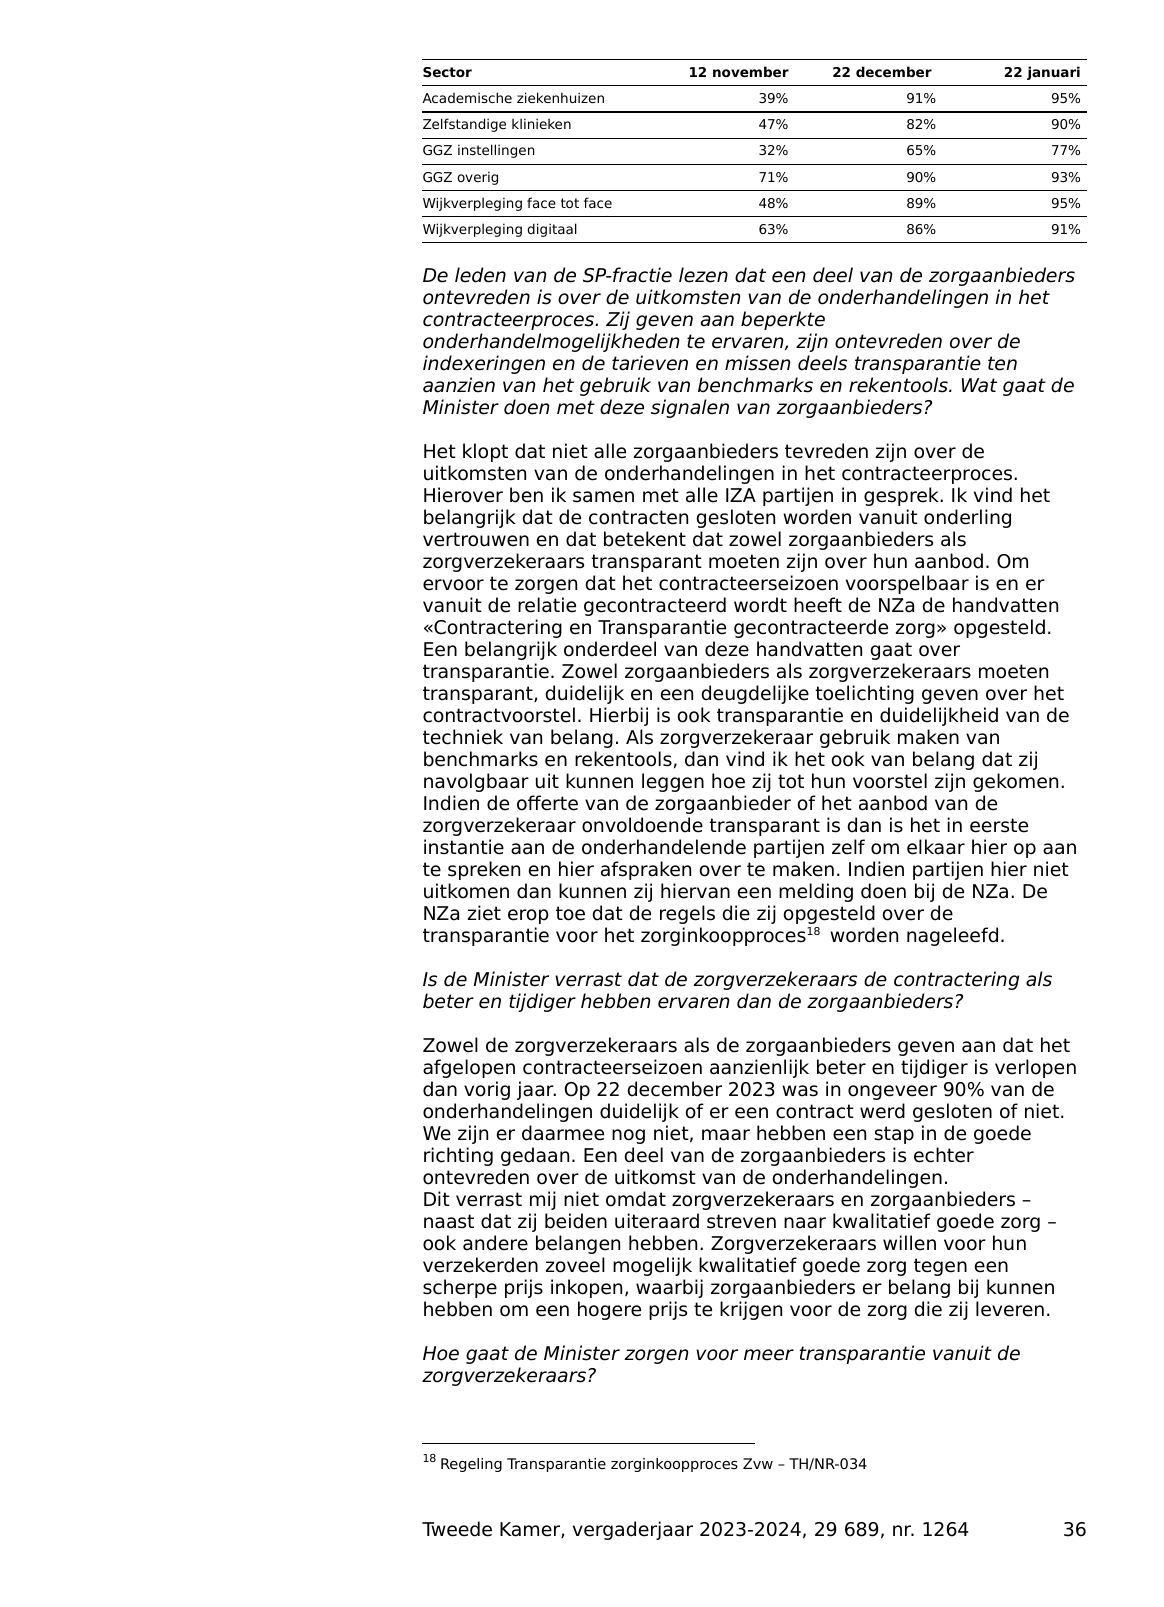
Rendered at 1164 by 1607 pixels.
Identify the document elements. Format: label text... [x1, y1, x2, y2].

table_cell 89% [794, 191, 942, 216]
table_cell 77% [942, 139, 1087, 164]
table_cell Wijkverpleging face tot face [422, 191, 647, 216]
table_cell 82% [794, 113, 942, 137]
table_cell GGZ overig [422, 165, 647, 190]
table_header 22 december [794, 60, 942, 85]
table_cell 95% [942, 191, 1087, 216]
text Zowel de zorgverzekeraars als de zorgaanbieders geven aan dat het afgelopen contracteerseizoen aanzienlijk beter en tijdiger is verlopen dan vorig jaar. Op 22 december 2023 was in ongeveer 90% van de onderhandelingen duidelijk of er een contract werd gesloten of niet. We zijn er daarmee nog niet, maar hebben een stap in de goede richting gedaan. Een deel van de zorgaanbieders is echter ontevreden over de uitkomst van de onderhandelingen. [422, 1035, 1087, 1189]
table_cell 93% [942, 165, 1087, 190]
text Het klopt dat niet alle zorgaanbieders tevreden zijn over de uitkomsten van de onderhandelingen in het contracteerproces. Hierover ben ik samen met alle IZA partijen in gesprek. Ik vind het belangrijk dat de contracten gesloten worden vanuit onderling vertrouwen en dat betekent dat zowel zorgaanbieders als zorgverzekeraars transparant moeten zijn over hun aanbod. Om ervoor te zorgen dat het contracteerseizoen voorspelbaar is en er vanuit de relatie gecontracteerd wordt heeft de NZa de handvatten «Contractering en Transparantie gecontracteerde zorg» opgesteld. [422, 441, 1087, 639]
table_cell 63% [647, 217, 794, 242]
table_cell 90% [794, 165, 942, 190]
table_cell GGZ instellingen [422, 139, 647, 164]
text Dit verrast mij niet omdat zorgverzekeraars en zorgaanbieders – naast dat zij beiden uiteraard streven naar kwalitatief goede zorg – ook andere belangen hebben. Zorgverzekeraars willen voor hun verzekerden zoveel mogelijk kwalitatief goede zorg tegen een scherpe prijs inkopen, waarbij zorgaanbieders er belang bij kunnen hebben om een hogere prijs te krijgen voor de zorg die zij leveren. [422, 1189, 1087, 1321]
table_header 12 november [647, 60, 794, 85]
table_cell 90% [942, 113, 1087, 137]
text Een belangrijk onderdeel van deze handvatten gaat over transparantie. Zowel zorgaanbieders als zorgverzekeraars moeten transparant, duidelijk en een deugdelijke toelichting geven over het contractvoorstel. Hierbij is ook transparantie en duidelijkheid van de techniek van belang. Als zorgverzekeraar gebruik maken van benchmarks en rekentools, dan vind ik het ook van belang dat zij navolgbaar uit kunnen leggen hoe zij tot hun voorstel zijn gekomen. [422, 639, 1087, 793]
table_cell 48% [647, 191, 794, 216]
text Regeling Transparantie zorginkoopproces Zvw – TH/NR-034 [422, 1452, 1087, 1474]
table_cell 71% [647, 165, 794, 190]
table_cell 39% [647, 86, 794, 111]
table_cell 32% [647, 139, 794, 164]
table_cell 95% [942, 86, 1087, 111]
table_cell 91% [942, 217, 1087, 242]
text Indien de offerte van de zorgaanbieder of het aanbod van de zorgverzekeraar onvoldoende transparant is dan is het in eerste instantie aan de onderhandelende partijen zelf om elkaar hier op aan te spreken en hier afspraken over te maken. Indien partijen hier niet uitkomen dan kunnen zij hiervan een melding doen bij de NZa. De NZa ziet erop toe dat de regels die zij opgesteld over de transparantie voor het zorginkoopproces worden nageleefd. [422, 793, 1087, 947]
table_cell Academische ziekenhuizen [422, 86, 647, 111]
table_cell 91% [794, 86, 942, 111]
table_cell 47% [647, 113, 794, 137]
table_header 22 januari [942, 60, 1087, 85]
table_header Sector [422, 60, 647, 85]
text Is de Minister verrast dat de zorgverzekeraars de contractering als beter en tijdiger hebben ervaren dan de zorgaanbieders? [422, 969, 1087, 1013]
table_cell Wijkverpleging digitaal [422, 217, 647, 242]
table_cell Zelfstandige klinieken [422, 113, 647, 137]
table_cell 65% [794, 139, 942, 164]
text De leden van de SP-fractie lezen dat een deel van de zorgaanbieders ontevreden is over de uitkomsten van de onderhandelingen in het contracteerproces. Zij geven aan beperkte onderhandelmogelijkheden te ervaren, zijn ontevreden over de indexeringen en de tarieven en missen deels transparantie ten aanzien van het gebruik van benchmarks en rekentools. Wat gaat de Minister doen met deze signalen van zorgaanbieders? [422, 265, 1087, 419]
table_cell 86% [794, 217, 942, 242]
text Hoe gaat de Minister zorgen voor meer transparantie vanuit de zorgverzekeraars? [422, 1343, 1087, 1387]
